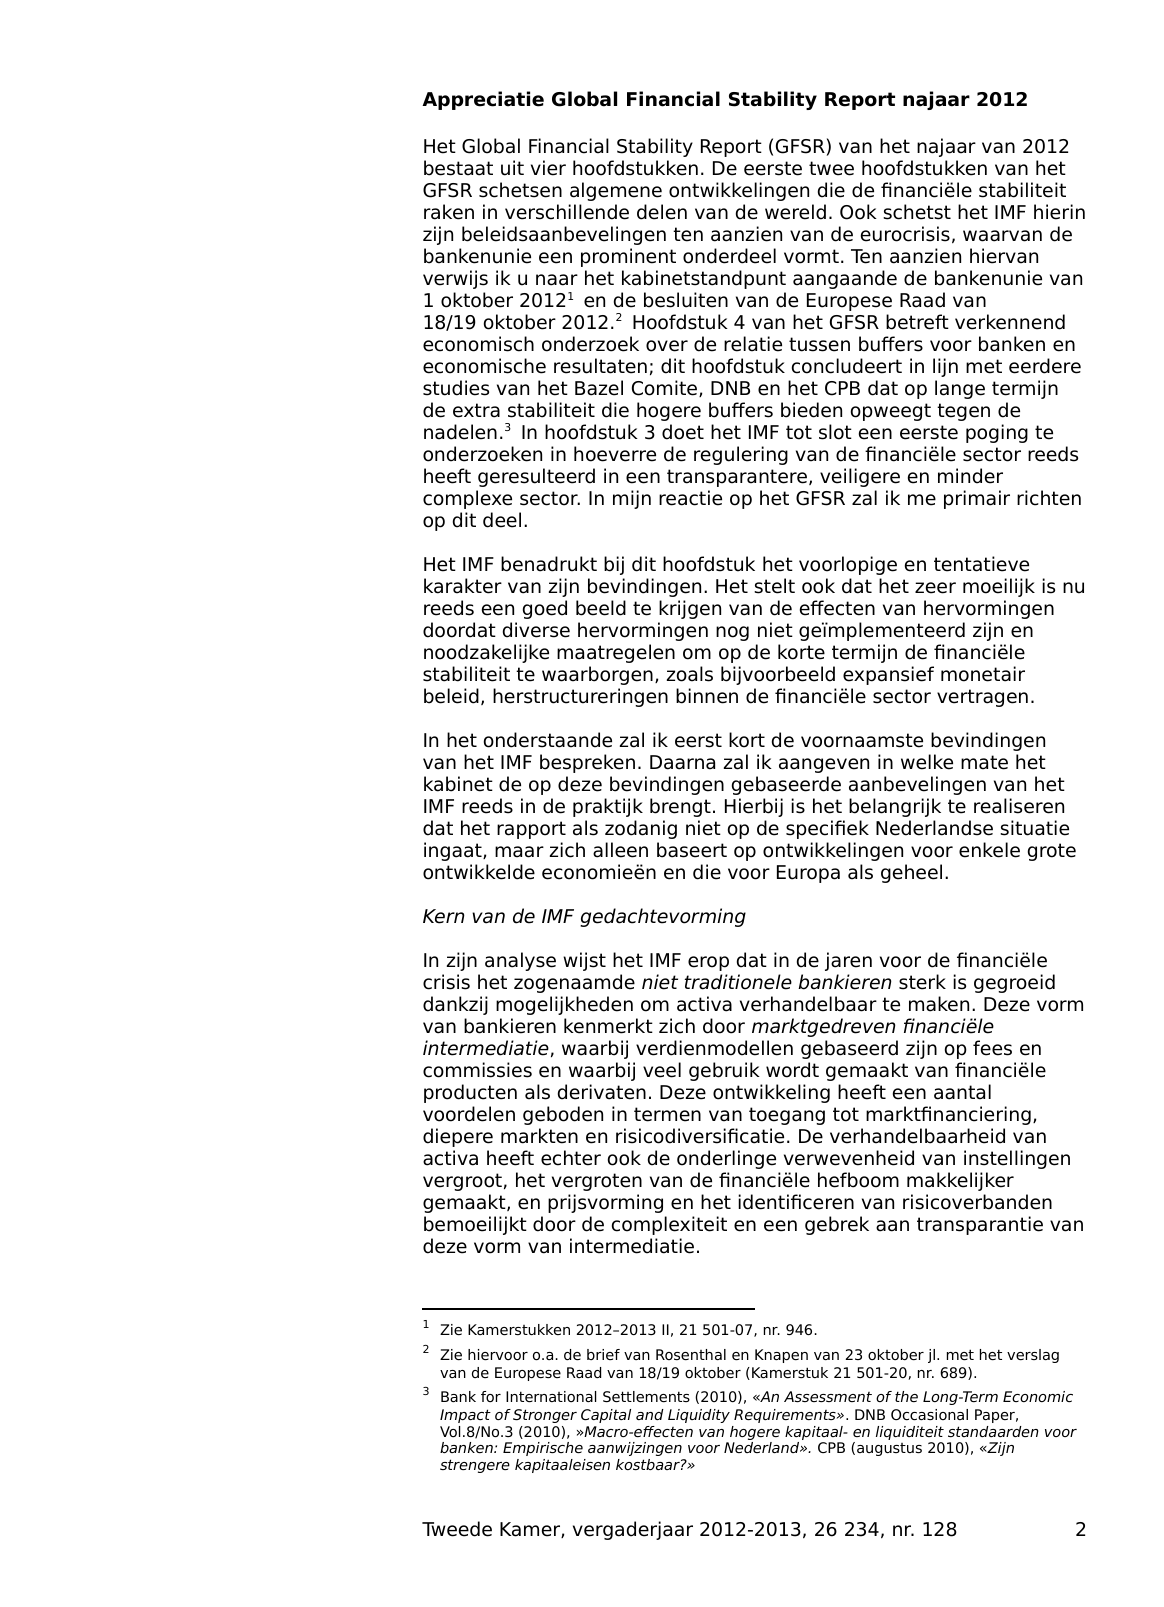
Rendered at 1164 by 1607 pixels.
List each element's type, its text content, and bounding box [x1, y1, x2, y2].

text Bank for International Settlements (2010), «An Assessment of the Long-Term Economic Impact of Stronger Capital and Liquidity Requirements». DNB Occasional Paper, Vol.8/No.3 (2010), »Macro-effecten van hogere kapitaal- en liquiditeit standaarden voor banken: Empirische aanwijzingen voor Nederland». CPB (augustus 2010), «Zijn strengere kapitaaleisen kostbaar?» [422, 1385, 1087, 1474]
text Het IMF benadrukt bij dit hoofdstuk het voorlopige en tentatieve karakter van zijn bevindingen. Het stelt ook dat het zeer moeilijk is nu reeds een goed beeld te krijgen van de effecten van hervormingen doordat diverse hervormingen nog niet geïmplementeerd zijn en noodzakelijke maatregelen om op de korte termijn de financiële stabiliteit te waarborgen, zoals bijvoorbeeld expansief monetair beleid, herstructureringen binnen de financiële sector vertragen. [422, 554, 1087, 708]
text Zie Kamerstukken 2012–2013 II, 21 501-07, nr. 946. [422, 1318, 1087, 1340]
subtitle Appreciatie Global Financial Stability Report najaar 2012 [422, 89, 1087, 111]
subtitle Kern van de IMF gedachtevorming [422, 906, 1087, 928]
text Zie hiervoor o.a. de brief van Rosenthal en Knapen van 23 oktober jl. met het verslag van de Europese Raad van 18/19 oktober (Kamerstuk 21 501-20, nr. 689). [422, 1343, 1087, 1382]
text In het onderstaande zal ik eerst kort de voornaamste bevindingen van het IMF bespreken. Daarna zal ik aangeven in welke mate het kabinet de op deze bevindingen gebaseerde aanbevelingen van het IMF reeds in de praktijk brengt. Hierbij is het belangrijk te realiseren dat het rapport als zodanig niet op de specifiek Nederlandse situatie ingaat, maar zich alleen baseert op ontwikkelingen voor enkele grote ontwikkelde economieën en die voor Europa als geheel. [422, 730, 1087, 884]
text In zijn analyse wijst het IMF erop dat in de jaren voor de financiële crisis het zogenaamde niet traditionele bankieren sterk is gegroeid dankzij mogelijkheden om activa verhandelbaar te maken. Deze vorm van bankieren kenmerkt zich door marktgedreven financiële intermediatie, waarbij verdienmodellen gebaseerd zijn op fees en commissies en waarbij veel gebruik wordt gemaakt van financiële producten als derivaten. Deze ontwikkeling heeft een aantal voordelen geboden in termen van toegang tot marktfinanciering, diepere markten en risicodiversificatie. De verhandelbaarheid van activa heeft echter ook de onderlinge verwevenheid van instellingen vergroot, het vergroten van de financiële hefboom makkelijker gemaakt, en prijsvorming en het identificeren van risicoverbanden bemoeilijkt door de complexiteit en een gebrek aan transparantie van deze vorm van intermediatie. [422, 950, 1087, 1258]
text Het Global Financial Stability Report (GFSR) van het najaar van 2012 bestaat uit vier hoofdstukken. De eerste twee hoofdstukken van het GFSR schetsen algemene ontwikkelingen die de financiële stabiliteit raken in verschillende delen van de wereld. Ook schetst het IMF hierin zijn beleidsaanbevelingen ten aanzien van de eurocrisis, waarvan de bankenunie een prominent onderdeel vormt. Ten aanzien hiervan verwijs ik u naar het kabinetstandpunt aangaande de bankenunie van 1 oktober 2012 en de besluiten van de Europese Raad van 18/19 oktober 2012. Hoofdstuk 4 van het GFSR betreft verkennend economisch onderzoek over de relatie tussen buffers voor banken en economische resultaten; dit hoofdstuk concludeert in lijn met eerdere studies van het Bazel Comite, DNB en het CPB dat op lange termijn de extra stabiliteit die hogere buffers bieden opweegt tegen de nadelen. In hoofdstuk 3 doet het IMF tot slot een eerste poging te onderzoeken in hoeverre de regulering van de financiële sector reeds heeft geresulteerd in een transparantere, veiligere en minder complexe sector. In mijn reactie op het GFSR zal ik me primair richten op dit deel. [422, 136, 1087, 532]
